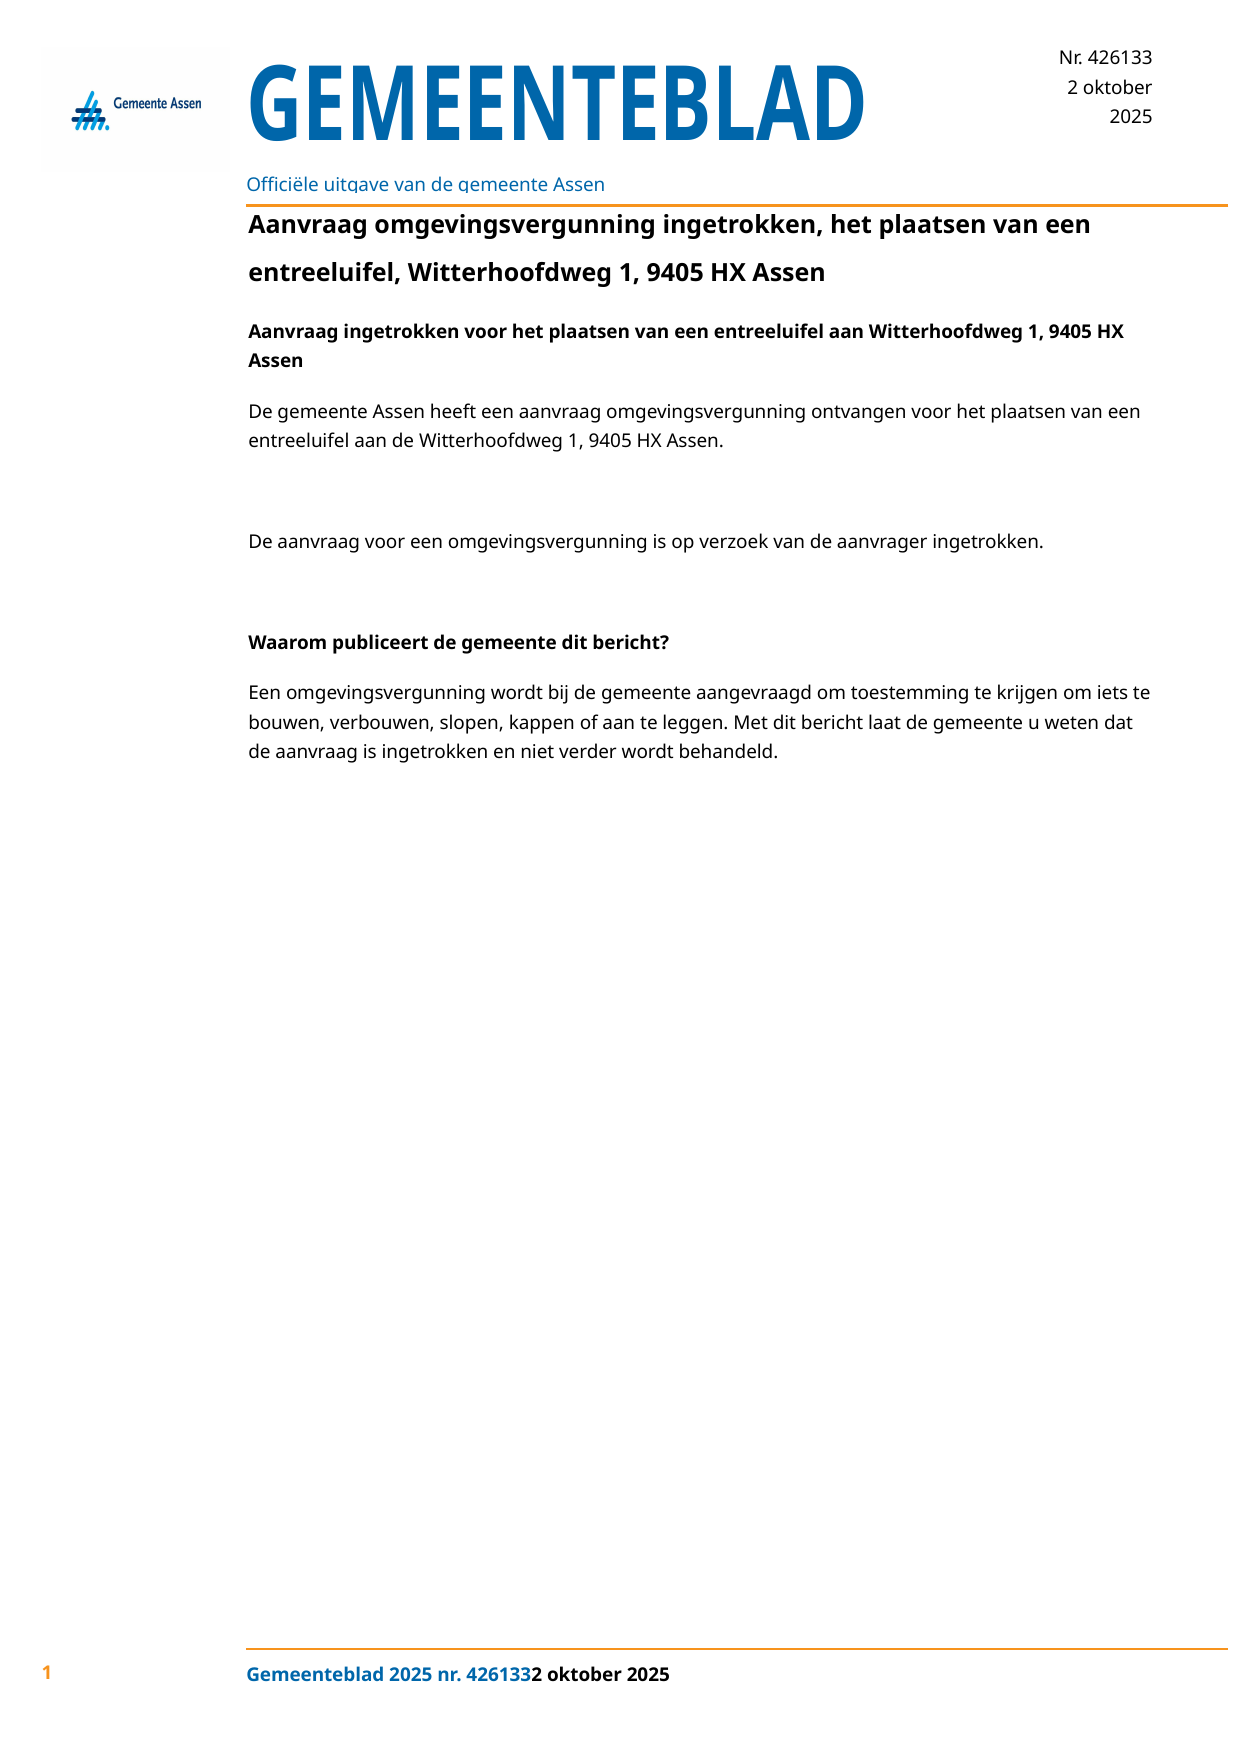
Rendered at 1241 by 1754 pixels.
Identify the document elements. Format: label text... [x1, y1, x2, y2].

text Waarom publiceert de gemeente dit bericht? [248, 629, 1152, 655]
picture [41, 47, 231, 172]
text De aanvraag voor een omgevingsvergunning is op verzoek van de aanvrager ingetrokken. [248, 528, 1152, 554]
text Een omgevingsvergunning wordt bij de gemeente aangevraagd om toestemming te krijgen om iets te bouwen, verbouwen, slopen, kappen of aan te leggen. Met dit bericht laat de gemeente u weten dat de aanvraag is ingetrokken en niet verder wordt behandeld. [248, 679, 1152, 764]
text Aanvraag ingetrokken voor het plaatsen van een entreeluifel aan Witterhoofdweg 1, 9405 HX Assen [248, 318, 1152, 373]
text Aanvraag omgevingsvergunning ingetrokken, het plaatsen van een entreeluifel, Witterhoofdweg 1, 9405 HX Assen [248, 207, 1152, 288]
text De gemeente Assen heeft een aanvraag omgevingsvergunning ontvangen voor het plaatsen van een entreeluifel aan de Witterhoofdweg 1, 9405 HX Assen. [248, 398, 1152, 453]
